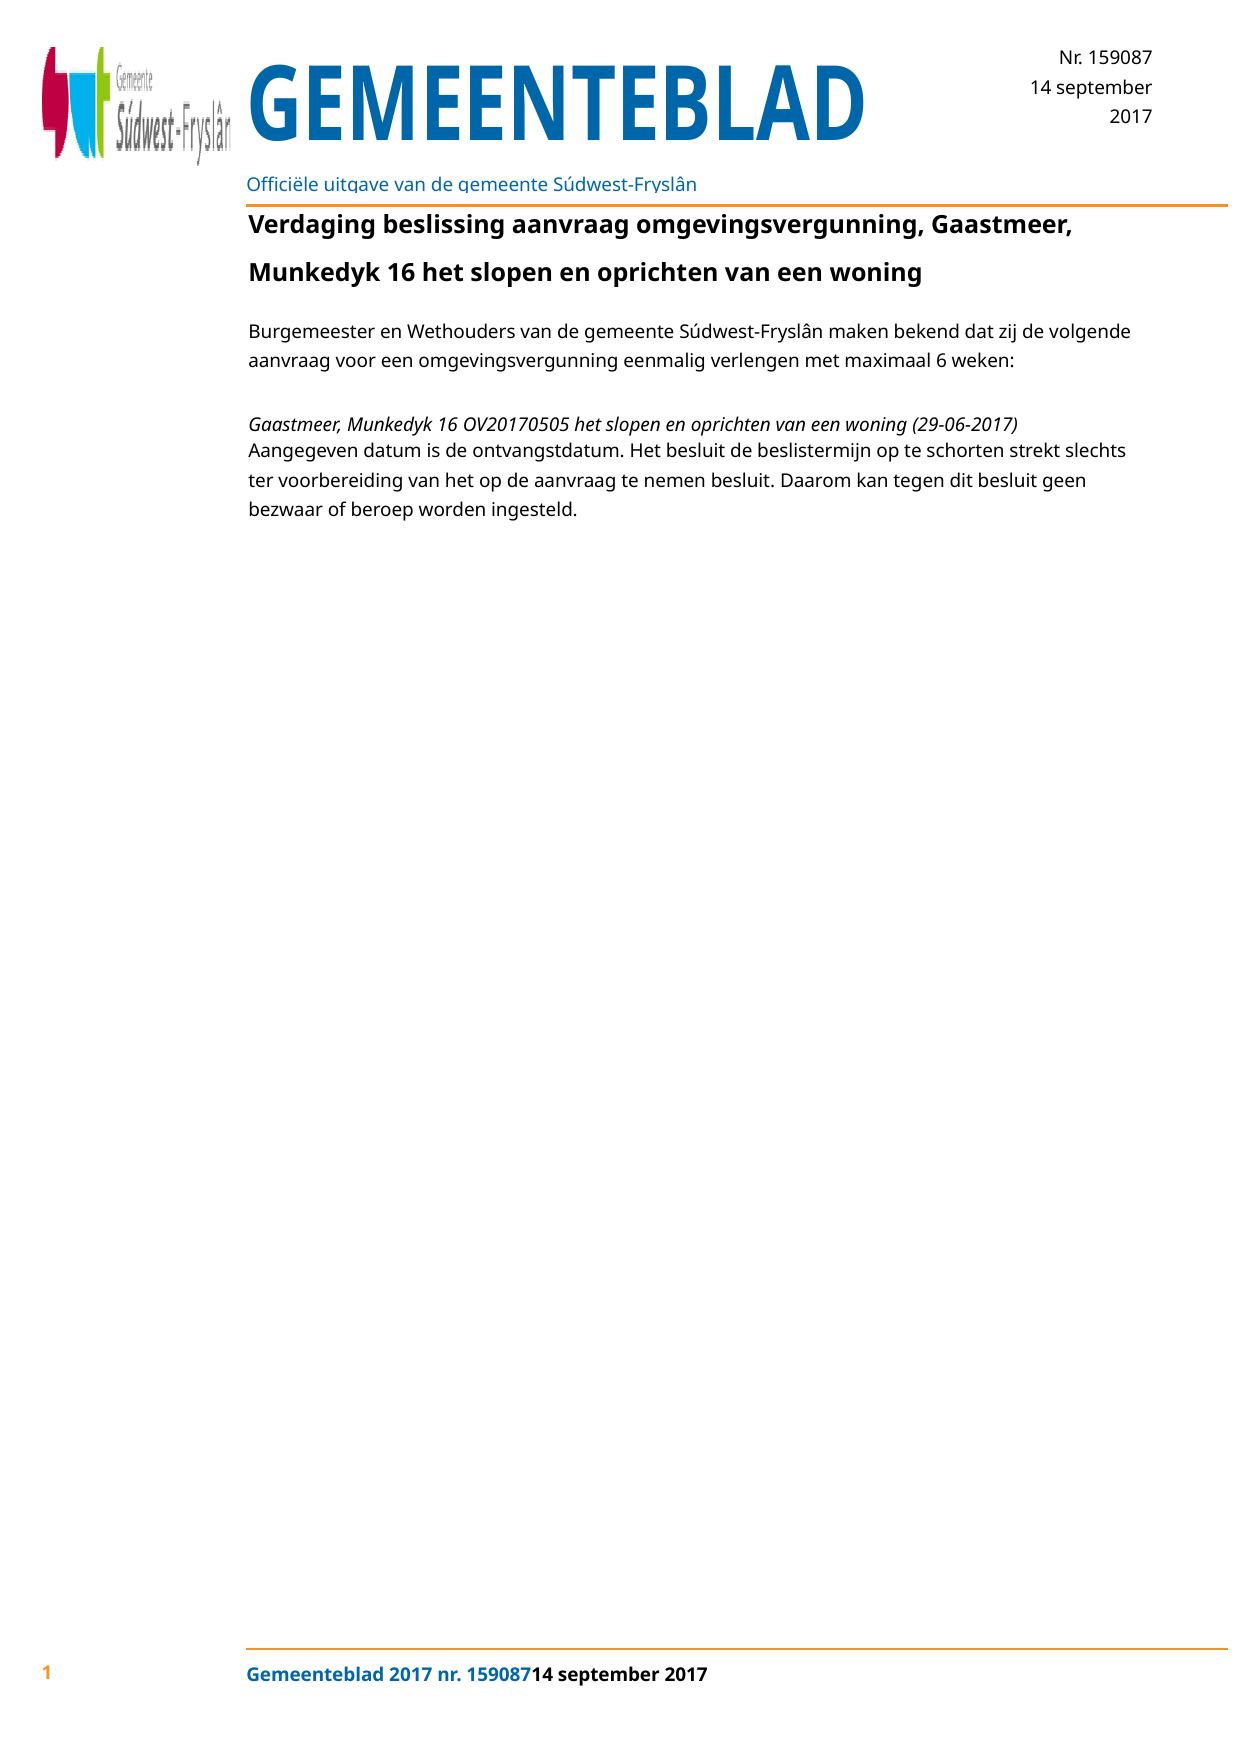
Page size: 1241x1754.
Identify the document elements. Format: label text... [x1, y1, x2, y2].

text Burgemeester en Wethouders van de gemeente Súdwest-Fryslân maken bekend dat zij de volgende aanvraag voor een omgevingsvergunning eenmalig verlengen met maximaal 6 weken: [248, 318, 1152, 373]
picture [41, 47, 231, 172]
text Verdaging beslissing aanvraag omgevingsvergunning, Gaastmeer, Munkedyk 16 het slopen en oprichten van een woning [248, 207, 1152, 288]
text Gaastmeer, Munkedyk 16 OV20170505 het slopen en oprichten van een woning (29-06-2017) [248, 411, 1152, 437]
text Aangegeven datum is de ontvangstdatum. Het besluit de beslistermijn op te schorten strekt slechts ter voorbereiding van het op de aanvraag te nemen besluit. Daarom kan tegen dit besluit geen bezwaar of beroep worden ingesteld. [248, 437, 1152, 522]
